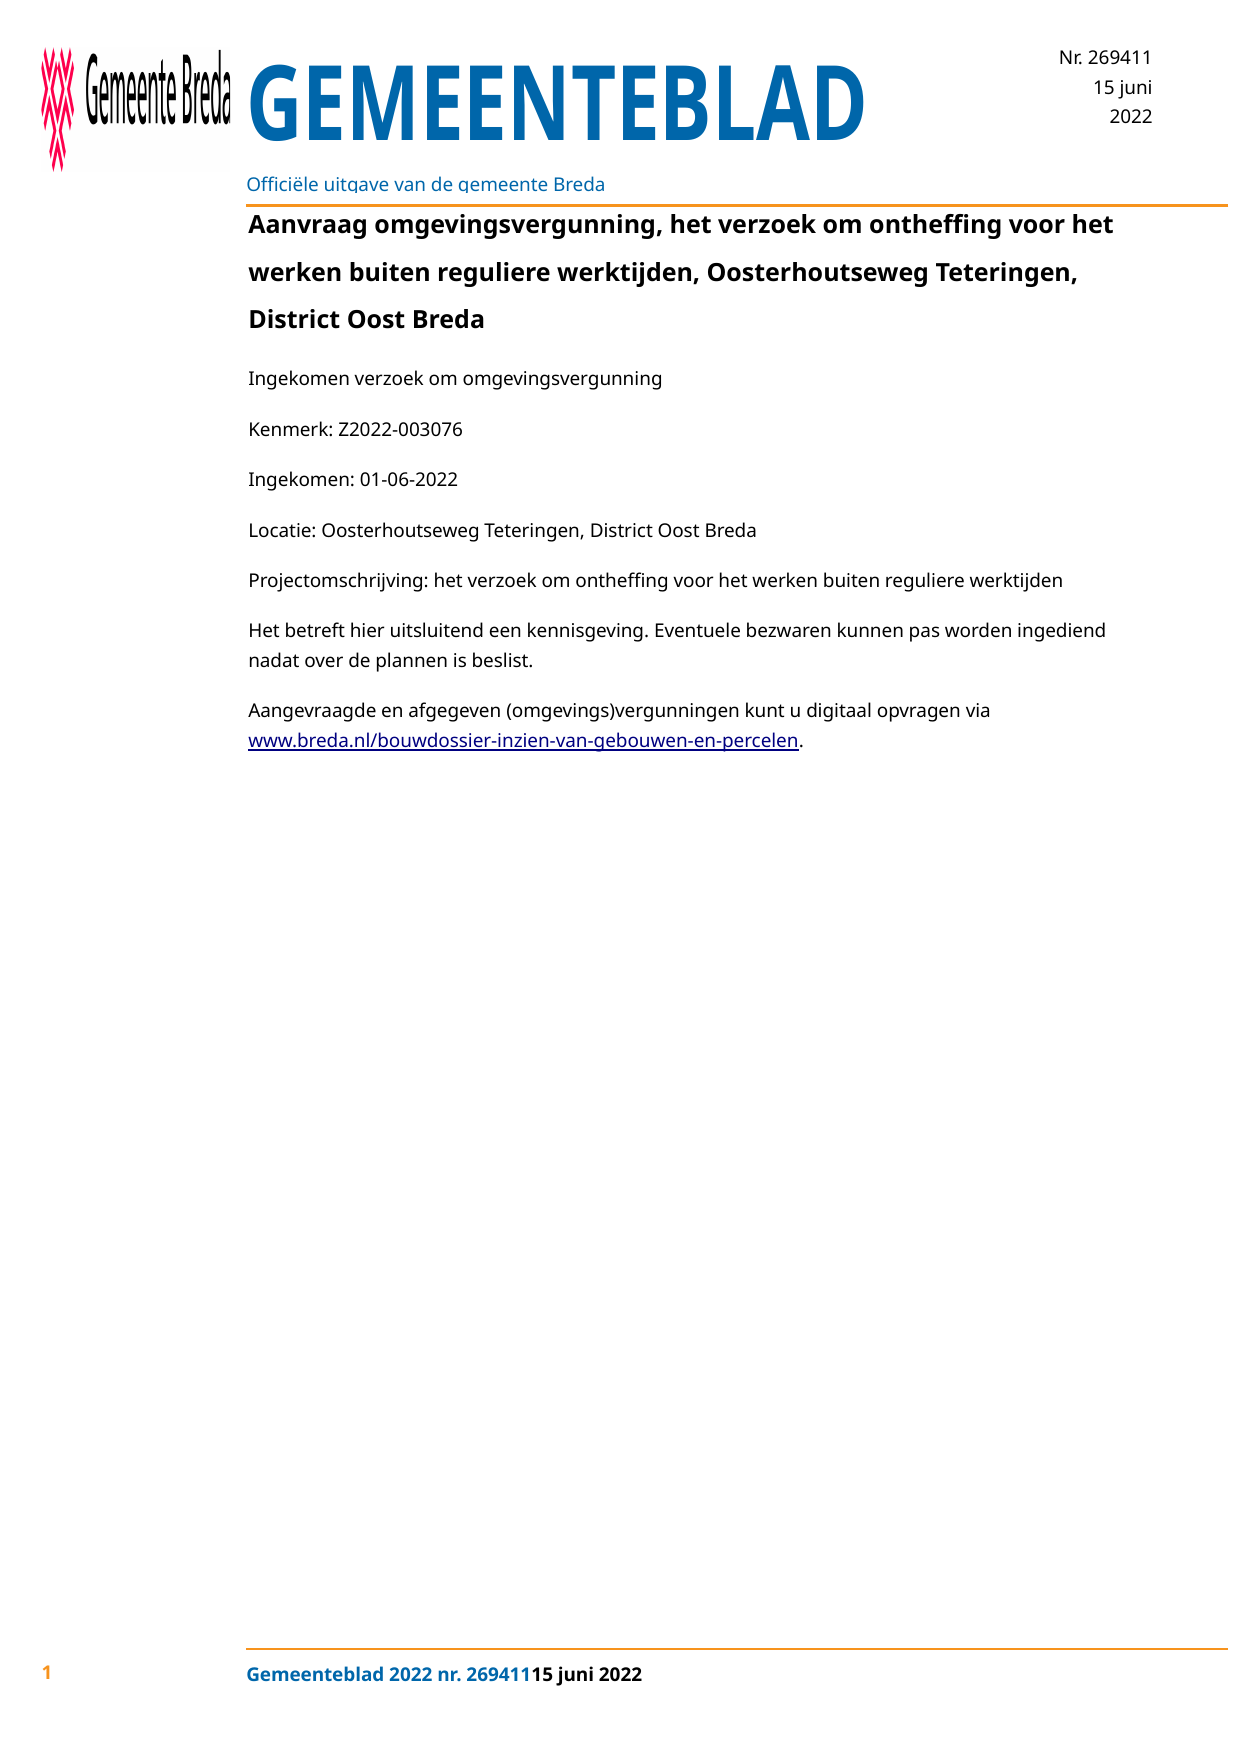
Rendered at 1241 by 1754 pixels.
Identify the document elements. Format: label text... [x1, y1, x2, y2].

text Ingekomen verzoek om omgevingsvergunning [248, 366, 1152, 391]
text Het betreft hier uitsluitend een kennisgeving. Eventuele bezwaren kunnen pas worden ingediend nadat over de plannen is beslist. [248, 618, 1152, 673]
text Kenmerk: Z2022-003076 [248, 416, 1152, 442]
picture [41, 47, 231, 172]
text Ingekomen: 01-06-2022 [248, 466, 1152, 492]
text Aanvraag omgevingsvergunning, het verzoek om ontheffing voor het werken buiten reguliere werktijden, Oosterhoutseweg Teteringen, District Oost Breda [248, 207, 1152, 336]
text Locatie: Oosterhoutseweg Teteringen, District Oost Breda [248, 517, 1152, 542]
text Projectomschrijving: het verzoek om ontheffing voor het werken buiten reguliere werktijden [248, 567, 1152, 593]
text Aangevraagde en afgegeven (omgevings)vergunningen kunt u digitaal opvragen via www.breda.nl/bouwdossier-inzien-van-gebouwen-en-percelen. [248, 698, 1152, 753]
